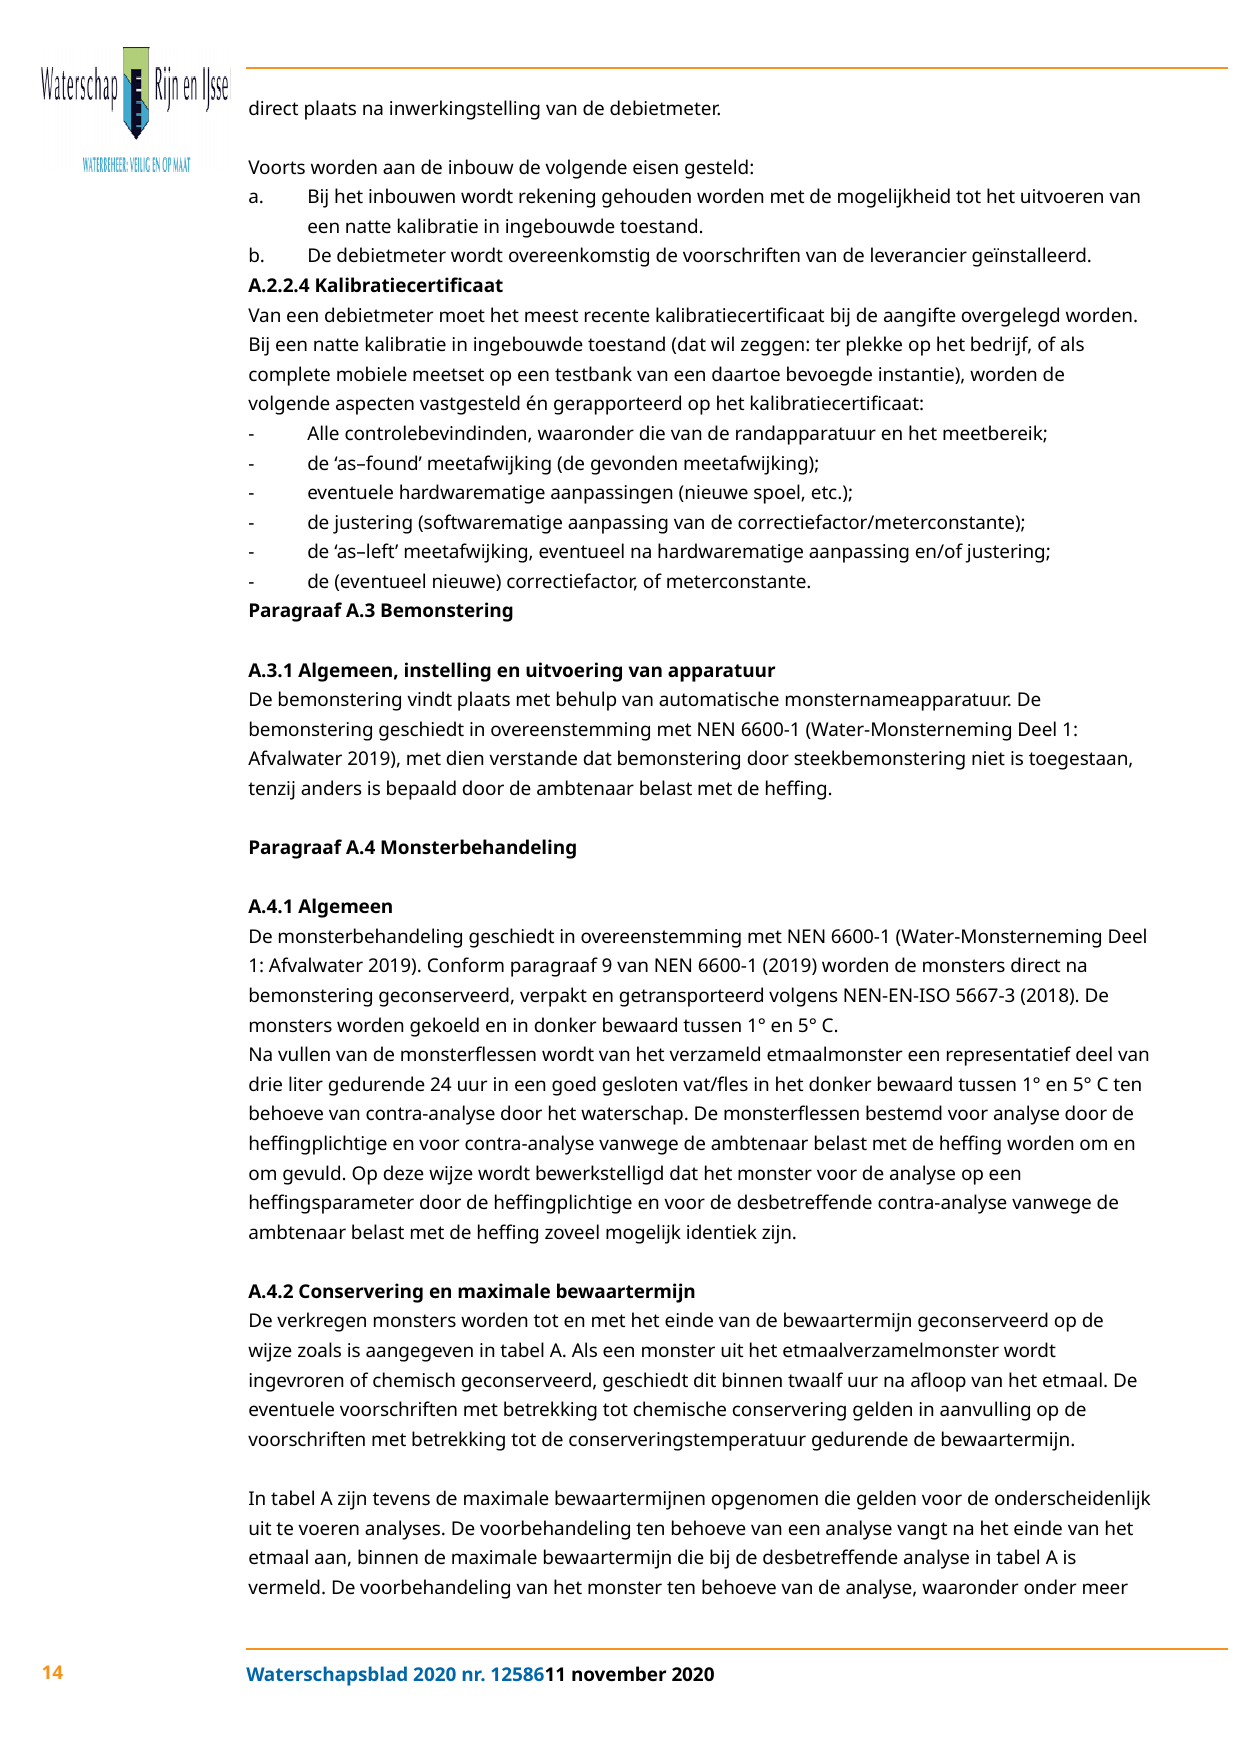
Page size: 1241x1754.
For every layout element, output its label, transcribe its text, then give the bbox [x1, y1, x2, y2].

text direct plaats na inwerkingstelling van de debietmeter. [248, 95, 1152, 121]
list Alle controlebevindinden, waaronder die van de randapparatuur en het meetbereik; [248, 420, 1152, 446]
text De bemonstering vindt plaats met behulp van automatische monsternameapparatuur. De bemonstering geschiedt in overeenstemming met NEN 6600-1 (Water-Monsterneming Deel 1: Afvalwater 2019), met dien verstande dat bemonstering door steekbemonstering niet is toegestaan, tenzij anders is bepaald door de ambtenaar belast met de heffing. [248, 686, 1152, 801]
text A.4.2 Conservering en maximale bewaartermijn [248, 1278, 1152, 1304]
list de ‘as–found’ meetafwijking (de gevonden meetafwijking); [248, 450, 1152, 476]
list de ‘as–left’ meetafwijking, eventueel na hardwarematige aanpassing en/of justering; [248, 538, 1152, 564]
text A.2.2.4 Kalibratiecertificaat [248, 272, 1152, 298]
text Van een debietmeter moet het meest recente kalibratiecertificaat bij de aangifte overgelegd worden. Bij een natte kalibratie in ingebouwde toestand (dat wil zeggen: ter plekke op het bedrijf, of als complete mobiele meetset op een testbank van een daartoe bevoegde instantie), worden de volgende aspecten vastgesteld én gerapporteerd op het kalibratiecertificaat: [248, 302, 1152, 416]
text De verkregen monsters worden tot en met het einde van de bewaartermijn geconserveerd op de wijze zoals is aangegeven in tabel A. Als een monster uit het etmaalverzamelmonster wordt ingevroren of chemisch geconserveerd, geschiedt dit binnen twaalf uur na afloop van het etmaal. De eventuele voorschriften met betrekking tot chemische conservering gelden in aanvulling op de voorschriften met betrekking tot de conserveringstemperatuur gedurende de bewaartermijn. [248, 1308, 1152, 1452]
text Voorts worden aan de inbouw de volgende eisen gesteld: [248, 154, 1152, 180]
text In tabel A zijn tevens de maximale bewaartermijnen opgenomen die gelden voor de onderscheidenlijk uit te voeren analyses. De voorbehandeling ten behoeve van een analyse vangt na het einde van het etmaal aan, binnen de maximale bewaartermijn die bij de desbetreffende analyse in tabel A is vermeld. De voorbehandeling van het monster ten behoeve van de analyse, waaronder onder meer [248, 1485, 1152, 1600]
text Paragraaf A.4 Monsterbehandeling [248, 834, 1152, 860]
list de justering (softwarematige aanpassing van de correctiefactor/meterconstante); [248, 509, 1152, 535]
text A.4.1 Algemeen [248, 893, 1152, 919]
list Bij het inbouwen wordt rekening gehouden worden met de mogelijkheid tot het uitvoeren van een natte kalibratie in ingebouwde toestand. [248, 183, 1152, 239]
text Na vullen van de monsterflessen wordt van het verzameld etmaalmonster een representatief deel van drie liter gedurende 24 uur in een goed gesloten vat/fles in het donker bewaard tussen 1° en 5° C ten behoeve van contra-analyse door het waterschap. De monsterflessen bestemd voor analyse door de heffingplichtige en voor contra-analyse vanwege de ambtenaar belast met de heffing worden om en om gevuld. Op deze wijze wordt bewerkstelligd dat het monster voor de analyse op een heffingsparameter door de heffingplichtige en voor de desbetreffende contra-analyse vanwege de ambtenaar belast met de heffing zoveel mogelijk identiek zijn. [248, 1041, 1152, 1245]
text De monsterbehandeling geschiedt in overeenstemming met NEN 6600-1 (Water-Monsterneming Deel 1: Afvalwater 2019). Conform paragraaf 9 van NEN 6600-1 (2019) worden de monsters direct na bemonstering geconserveerd, verpakt en getransporteerd volgens NEN-EN-ISO 5667-3 (2018). De monsters worden gekoeld en in donker bewaard tussen 1° en 5° C. [248, 923, 1152, 1038]
picture [41, 47, 231, 172]
list De debietmeter wordt overeenkomstig de voorschriften van de leverancier geïnstalleerd. [248, 243, 1152, 268]
text Paragraaf A.3 Bemonstering [248, 598, 1152, 623]
list eventuele hardwarematige aanpassingen (nieuwe spoel, etc.); [248, 479, 1152, 505]
text A.3.1 Algemeen, instelling en uitvoering van apparatuur [248, 657, 1152, 683]
list de (eventueel nieuwe) correctiefactor, of meterconstante. [248, 568, 1152, 594]
